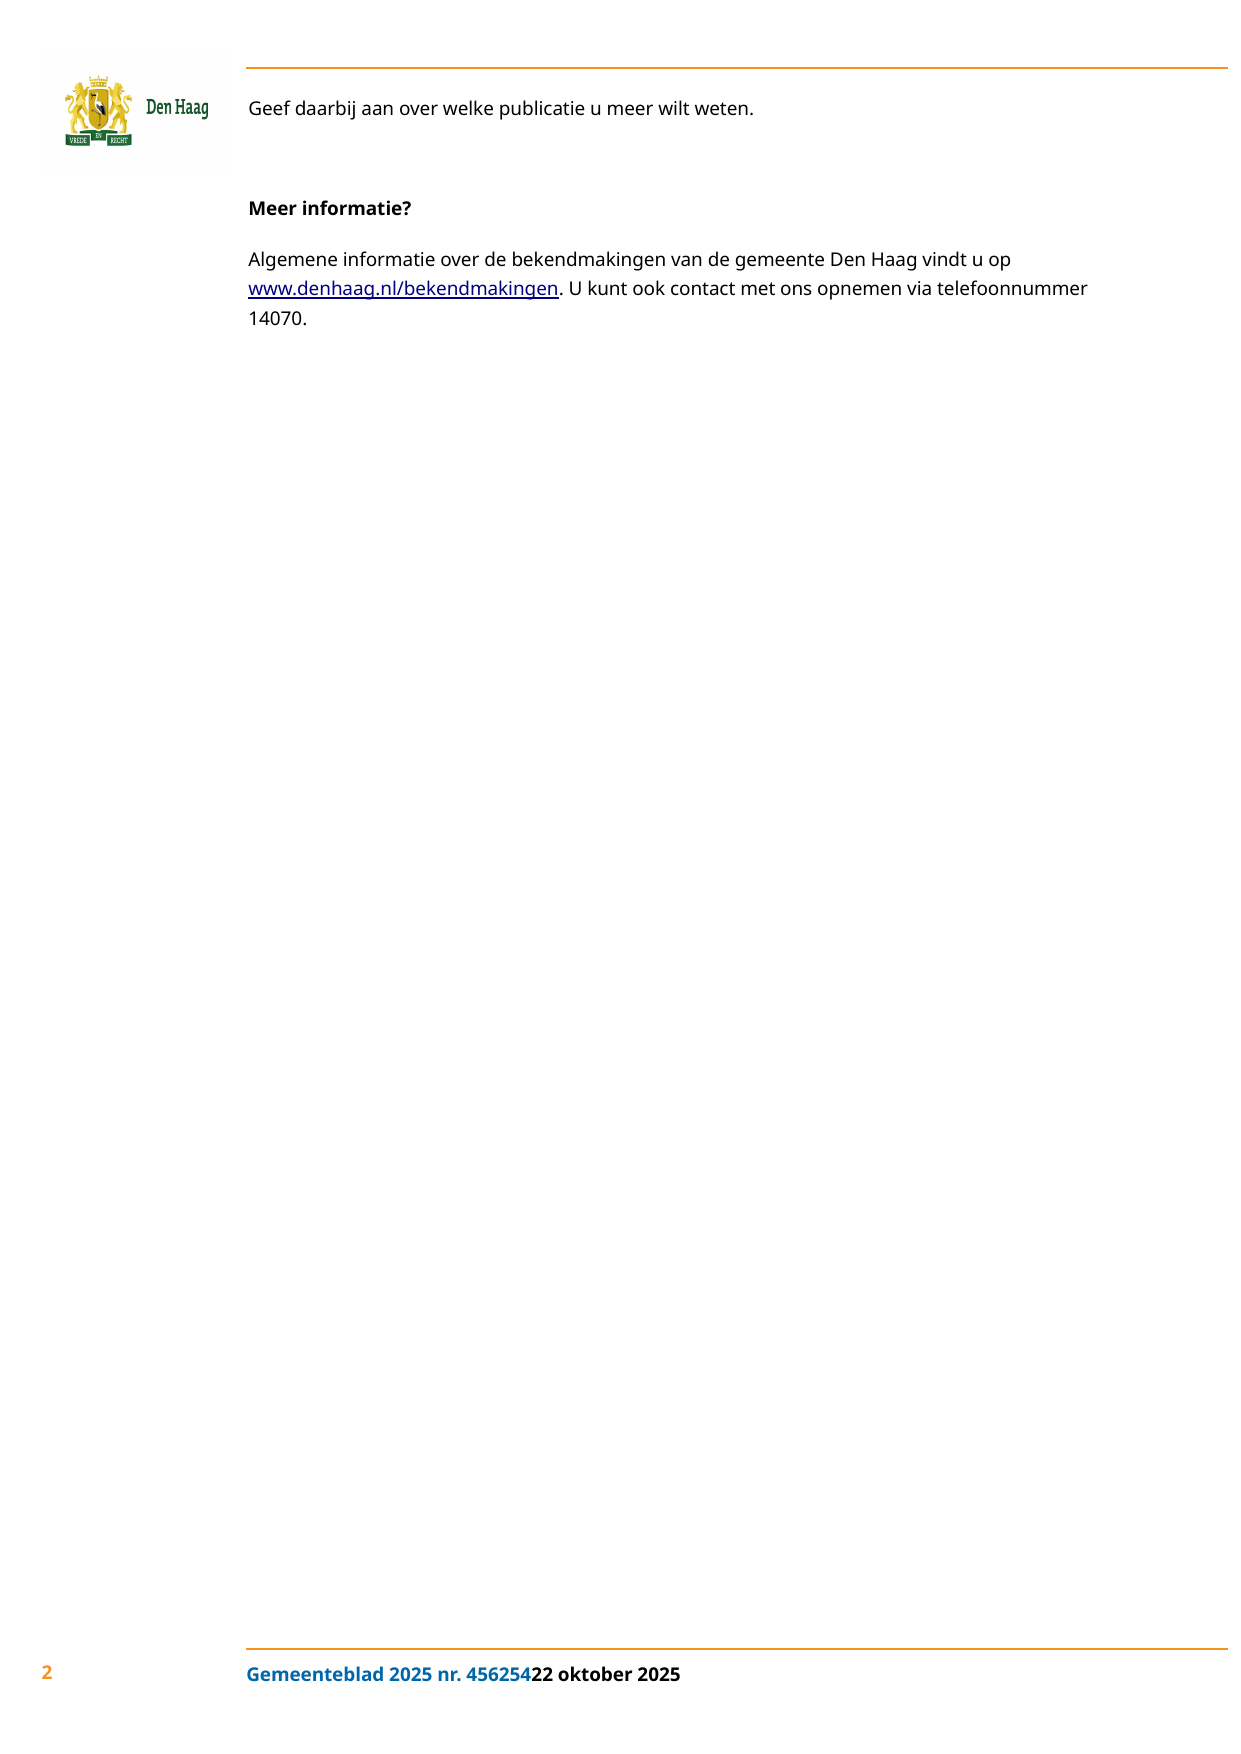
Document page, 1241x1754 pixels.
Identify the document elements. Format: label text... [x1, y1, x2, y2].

picture [41, 47, 231, 172]
text Algemene informatie over de bekendmakingen van de gemeente Den Haag vindt u op www.denhaag.nl/bekendmakingen. U kunt ook contact met ons opnemen via telefoonnummer 14070. [248, 246, 1152, 331]
text Meer informatie? [248, 196, 1152, 221]
text Geef daarbij aan over welke publicatie u meer wilt weten. [248, 95, 1152, 121]
